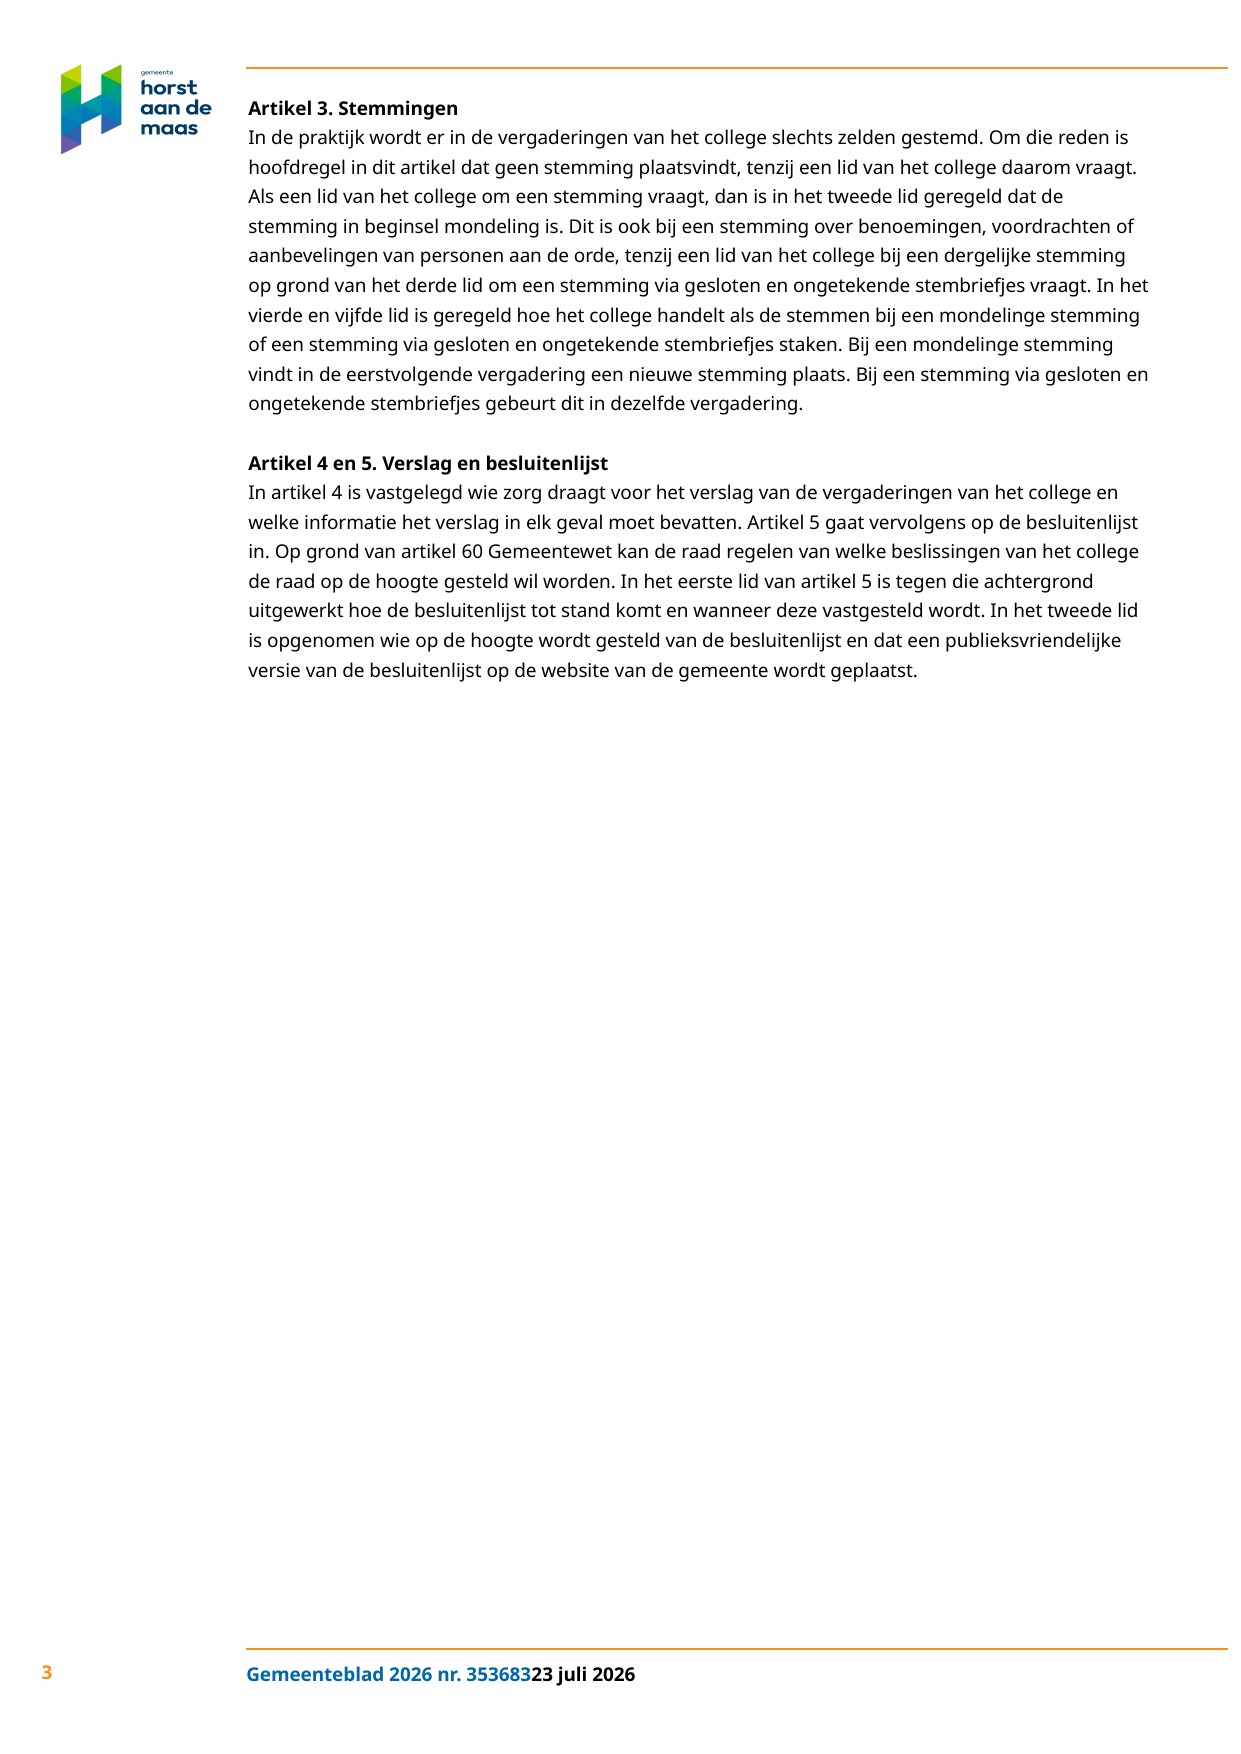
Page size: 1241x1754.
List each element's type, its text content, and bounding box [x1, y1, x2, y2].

text Artikel 4 en 5. Verslag en besluitenlijst [248, 450, 1152, 476]
text Artikel 3. Stemmingen [248, 95, 1152, 121]
text In artikel 4 is vastgelegd wie zorg draagt voor het verslag van de vergaderingen van het college en welke informatie het verslag in elk geval moet bevatten. Artikel 5 gaat vervolgens op de besluitenlijst in. Op grond van artikel 60 Gemeentewet kan de raad regelen van welke beslissingen van het college de raad op de hoogte gesteld wil worden. In het eerste lid van artikel 5 is tegen die achtergrond uitgewerkt hoe de besluitenlijst tot stand komt en wanneer deze vastgesteld wordt. In het tweede lid is opgenomen wie op de hoogte wordt gesteld van de besluitenlijst en dat een publieksvriendelijke versie van de besluitenlijst op de website van de gemeente wordt geplaatst. [248, 479, 1152, 683]
text In de praktijk wordt er in de vergaderingen van het college slechts zelden gestemd. Om die reden is hoofdregel in dit artikel dat geen stemming plaatsvindt, tenzij een lid van het college daarom vraagt. Als een lid van het college om een stemming vraagt, dan is in het tweede lid geregeld dat de stemming in beginsel mondeling is. Dit is ook bij een stemming over benoemingen, voordrachten of aanbevelingen van personen aan de orde, tenzij een lid van het college bij een dergelijke stemming op grond van het derde lid om een stemming via gesloten en ongetekende stembriefjes vraagt. In het vierde en vijfde lid is geregeld hoe het college handelt als de stemmen bij een mondelinge stemming of een stemming via gesloten en ongetekende stembriefjes staken. Bij een mondelinge stemming vindt in de eerstvolgende vergadering een nieuwe stemming plaats. Bij een stemming via gesloten en ongetekende stembriefjes gebeurt dit in dezelfde vergadering. [248, 124, 1152, 416]
picture [41, 47, 231, 172]
